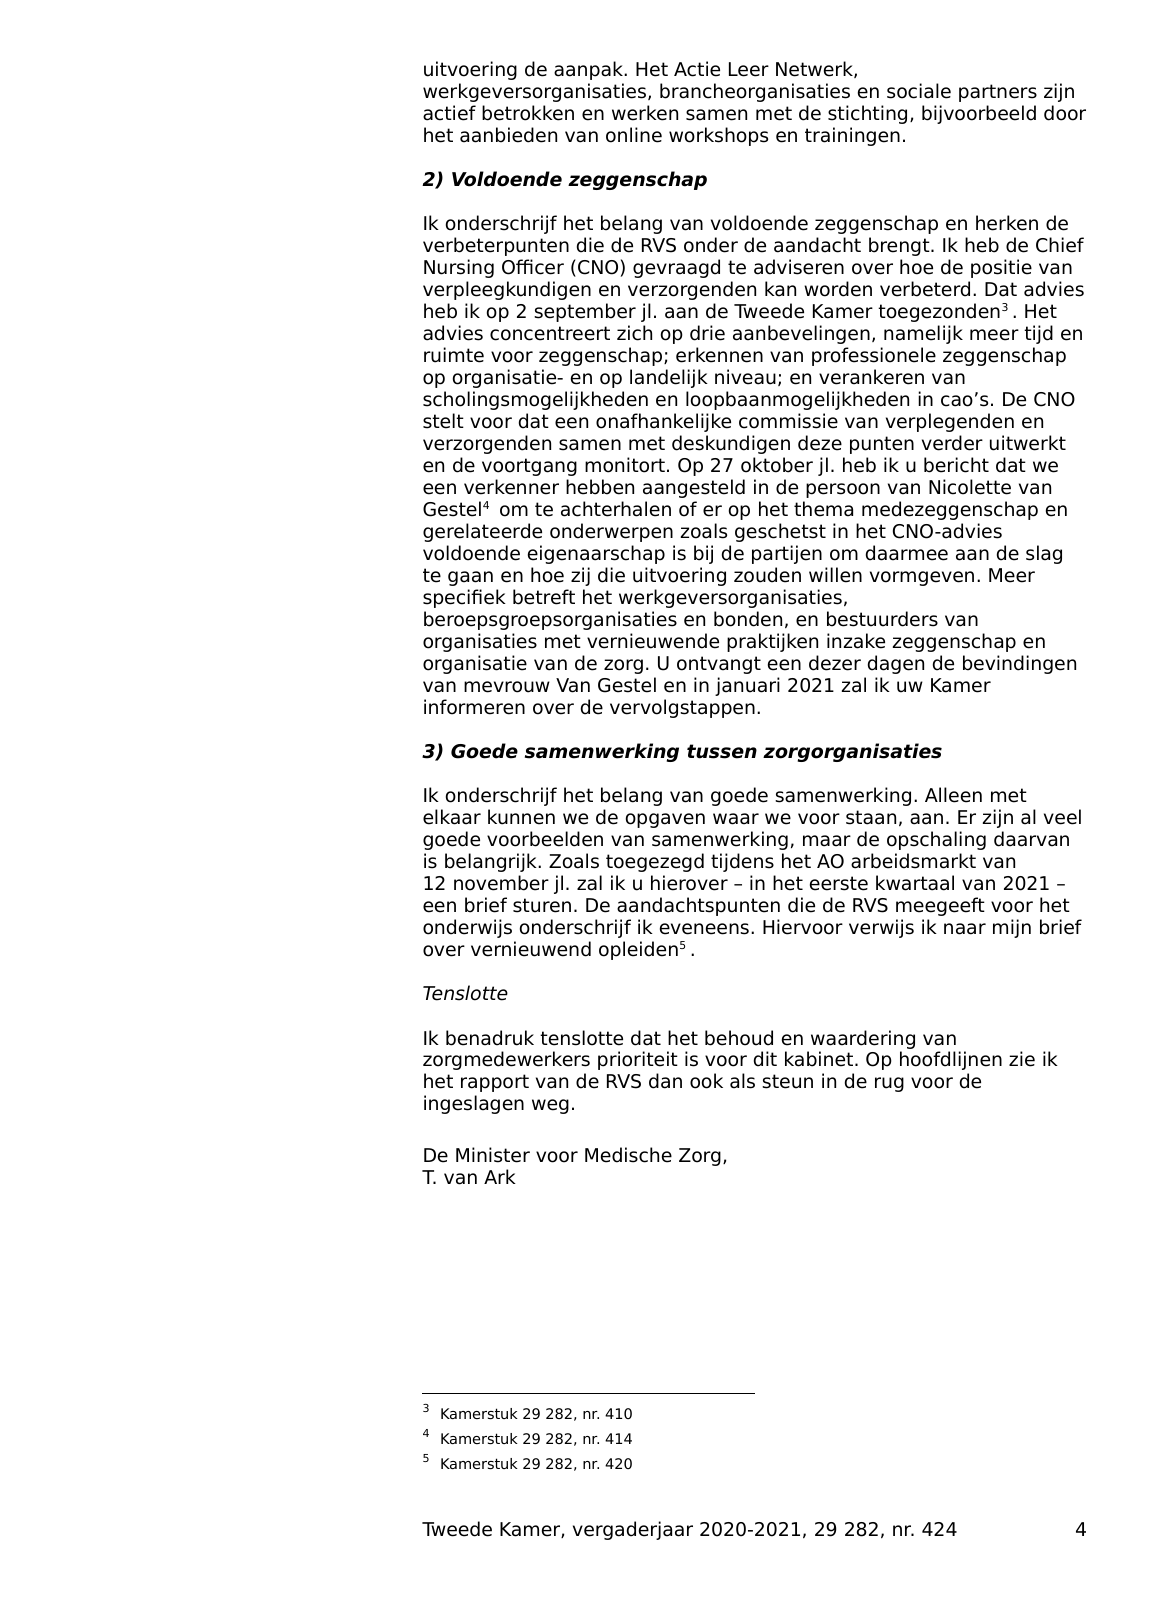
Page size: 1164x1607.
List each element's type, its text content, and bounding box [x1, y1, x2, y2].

subtitle 2) Voldoende zeggenschap [422, 169, 1087, 191]
text uitvoering de aanpak. Het Actie Leer Netwerk, werkgeversorganisaties, brancheorganisaties en sociale partners zijn actief betrokken en werken samen met de stichting, bijvoorbeeld door het aanbieden van online workshops en trainingen. [422, 59, 1087, 147]
text Ik onderschrijf het belang van goede samenwerking. Alleen met elkaar kunnen we de opgaven waar we voor staan, aan. Er zijn al veel goede voorbeelden van samenwerking, maar de opschaling daarvan is belangrijk. Zoals toegezegd tijdens het AO arbeidsmarkt van 12 november jl. zal ik u hierover – in het eerste kwartaal van 2021 – een brief sturen. De aandachtspunten die de RVS meegeeft voor het onderwijs onderschrijf ik eveneens. Hiervoor verwijs ik naar mijn brief over vernieuwend opleiden. [422, 785, 1087, 961]
text Kamerstuk 29 282, nr. 410 [422, 1402, 1087, 1424]
text De Minister voor Medische Zorg, T. van Ark [422, 1145, 1087, 1189]
text Kamerstuk 29 282, nr. 414 [422, 1427, 1087, 1449]
subtitle Tenslotte [422, 983, 1087, 1005]
text Ik benadruk tenslotte dat het behoud en waardering van zorgmedewerkers prioriteit is voor dit kabinet. Op hoofdlijnen zie ik het rapport van de RVS dan ook als steun in de rug voor de ingeslagen weg. [422, 1027, 1087, 1115]
text Kamerstuk 29 282, nr. 420 [422, 1452, 1087, 1474]
text Ik onderschrijf het belang van voldoende zeggenschap en herken de verbeterpunten die de RVS onder de aandacht brengt. Ik heb de Chief Nursing Officer (CNO) gevraagd te adviseren over hoe de positie van verpleegkundigen en verzorgenden kan worden verbeterd. Dat advies heb ik op 2 september jl. aan de Tweede Kamer toegezonden. Het advies concentreert zich op drie aanbevelingen, namelijk meer tijd en ruimte voor zeggenschap; erkennen van professionele zeggenschap op organisatie- en op landelijk niveau; en verankeren van scholingsmogelijkheden en loopbaanmogelijkheden in cao’s. De CNO stelt voor dat een onafhankelijke commissie van verplegenden en verzorgenden samen met deskundigen deze punten verder uitwerkt en de voortgang monitort. Op 27 oktober jl. heb ik u bericht dat we een verkenner hebben aangesteld in de persoon van Nicolette van Gestel om te achterhalen of er op het thema medezeggenschap en gerelateerde onderwerpen zoals geschetst in het CNO-advies voldoende eigenaarschap is bij de partijen om daarmee aan de slag te gaan en hoe zij die uitvoering zouden willen vormgeven. Meer specifiek betreft het werkgeversorganisaties, beroepsgroepsorganisaties en bonden, en bestuurders van organisaties met vernieuwende praktijken inzake zeggenschap en organisatie van de zorg. U ontvangt een dezer dagen de bevindingen van mevrouw Van Gestel en in januari 2021 zal ik uw Kamer informeren over de vervolgstappen. [422, 213, 1087, 719]
subtitle 3) Goede samenwerking tussen zorgorganisaties [422, 741, 1087, 763]
